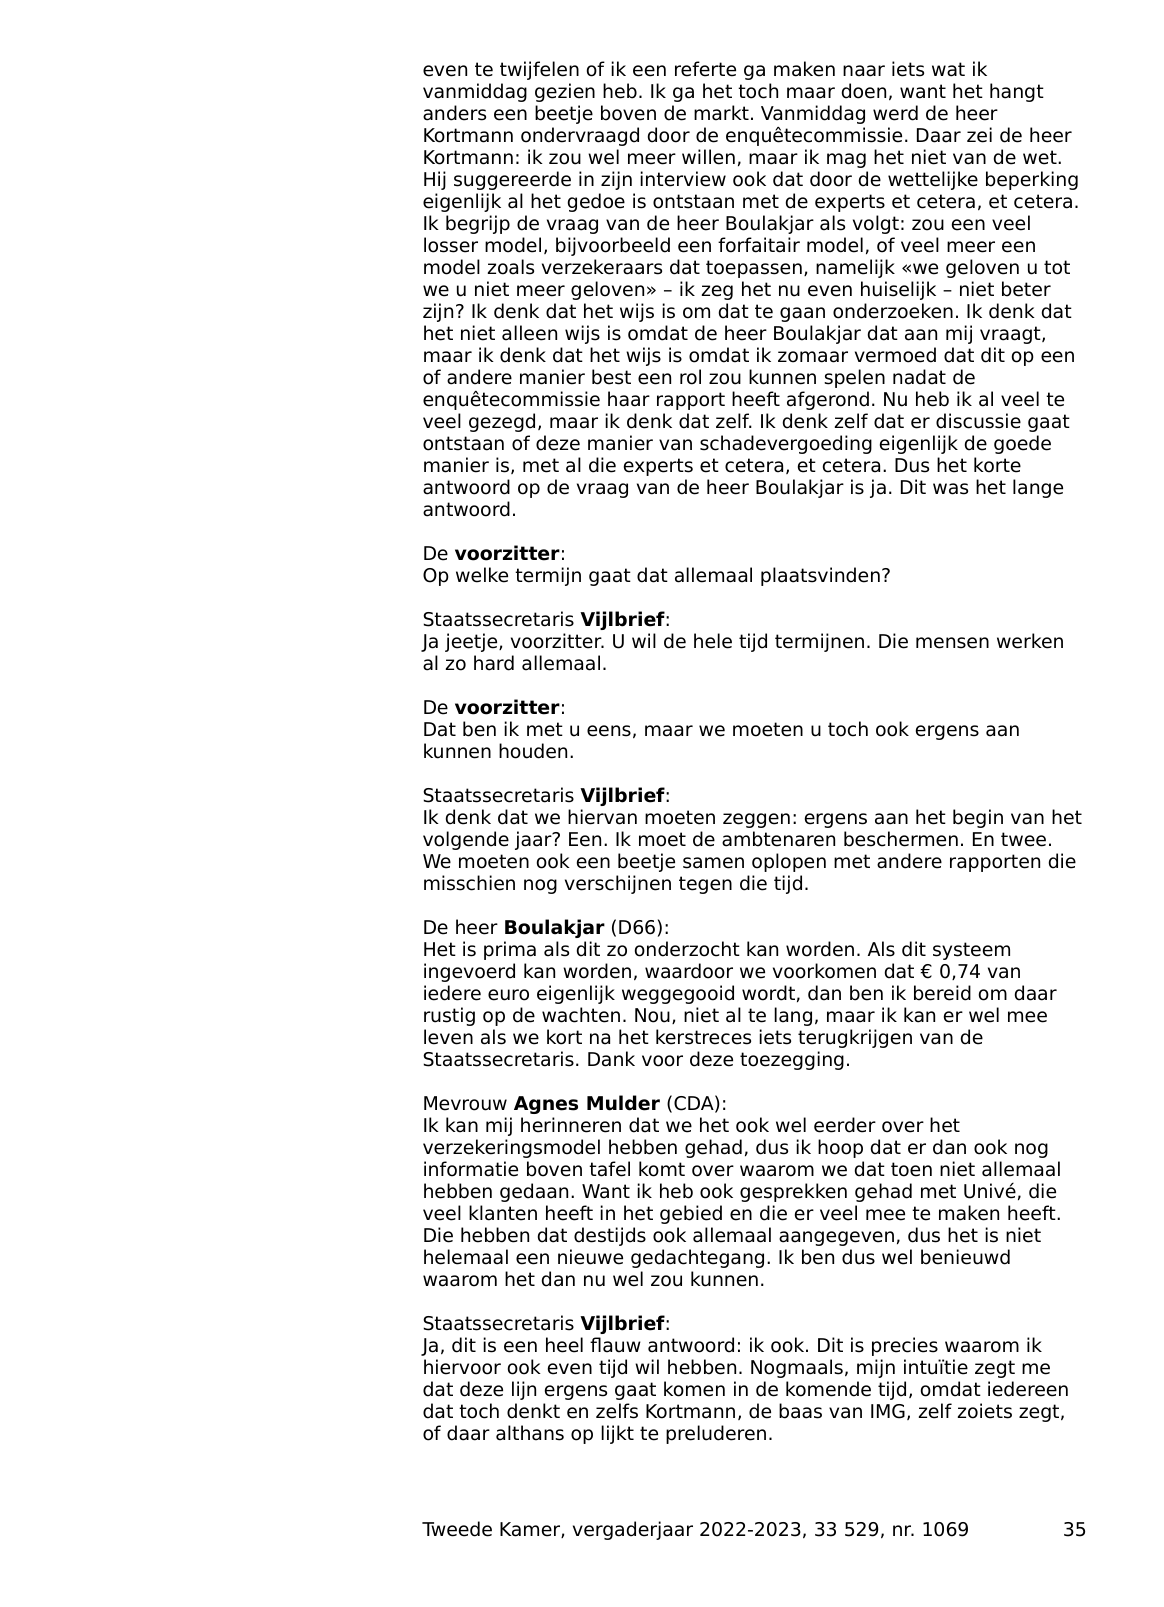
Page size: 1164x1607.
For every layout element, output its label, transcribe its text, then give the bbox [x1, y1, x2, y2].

text De voorzitter: [422, 697, 1087, 719]
text Het is prima als dit zo onderzocht kan worden. Als dit systeem ingevoerd kan worden, waardoor we voorkomen dat € 0,74 van iedere euro eigenlijk weggegooid wordt, dan ben ik bereid om daar rustig op de wachten. Nou, niet al te lang, maar ik kan er wel mee leven als we kort na het kerstreces iets terugkrijgen van de Staatssecretaris. Dank voor deze toezegging. [422, 939, 1087, 1071]
text Staatssecretaris Vijlbrief: [422, 1313, 1087, 1335]
text De voorzitter: [422, 543, 1087, 565]
text even te twijfelen of ik een referte ga maken naar iets wat ik vanmiddag gezien heb. Ik ga het toch maar doen, want het hangt anders een beetje boven de markt. Vanmiddag werd de heer Kortmann ondervraagd door de enquêtecommissie. Daar zei de heer Kortmann: ik zou wel meer willen, maar ik mag het niet van de wet. Hij suggereerde in zijn interview ook dat door de wettelijke beperking eigenlijk al het gedoe is ontstaan met de experts et cetera, et cetera. Ik begrijp de vraag van de heer Boulakjar als volgt: zou een veel losser model, bijvoorbeeld een forfaitair model, of veel meer een model zoals verzekeraars dat toepassen, namelijk «we geloven u tot we u niet meer geloven» – ik zeg het nu even huiselijk – niet beter zijn? Ik denk dat het wijs is om dat te gaan onderzoeken. Ik denk dat het niet alleen wijs is omdat de heer Boulakjar dat aan mij vraagt, maar ik denk dat het wijs is omdat ik zomaar vermoed dat dit op een of andere manier best een rol zou kunnen spelen nadat de enquêtecommissie haar rapport heeft afgerond. Nu heb ik al veel te veel gezegd, maar ik denk dat zelf. Ik denk zelf dat er discussie gaat ontstaan of deze manier van schadevergoeding eigenlijk de goede manier is, met al die experts et cetera, et cetera. Dus het korte antwoord op de vraag van de heer Boulakjar is ja. Dit was het lange antwoord. [422, 59, 1087, 521]
text Staatssecretaris Vijlbrief: [422, 785, 1087, 807]
text Op welke termijn gaat dat allemaal plaatsvinden? [422, 565, 1087, 587]
text Staatssecretaris Vijlbrief: [422, 609, 1087, 631]
text De heer Boulakjar (D66): [422, 917, 1087, 939]
text Ja, dit is een heel flauw antwoord: ik ook. Dit is precies waarom ik hiervoor ook even tijd wil hebben. Nogmaals, mijn intuïtie zegt me dat deze lijn ergens gaat komen in de komende tijd, omdat iedereen dat toch denkt en zelfs Kortmann, de baas van IMG, zelf zoiets zegt, of daar althans op lijkt te preluderen. [422, 1335, 1087, 1445]
text Mevrouw Agnes Mulder (CDA): [422, 1093, 1087, 1115]
text Ja jeetje, voorzitter. U wil de hele tijd termijnen. Die mensen werken al zo hard allemaal. [422, 631, 1087, 675]
text Dat ben ik met u eens, maar we moeten u toch ook ergens aan kunnen houden. [422, 719, 1087, 763]
text Ik kan mij herinneren dat we het ook wel eerder over het verzekeringsmodel hebben gehad, dus ik hoop dat er dan ook nog informatie boven tafel komt over waarom we dat toen niet allemaal hebben gedaan. Want ik heb ook gesprekken gehad met Univé, die veel klanten heeft in het gebied en die er veel mee te maken heeft. Die hebben dat destijds ook allemaal aangegeven, dus het is niet helemaal een nieuwe gedachtegang. Ik ben dus wel benieuwd waarom het dan nu wel zou kunnen. [422, 1115, 1087, 1291]
text Ik denk dat we hiervan moeten zeggen: ergens aan het begin van het volgende jaar? Een. Ik moet de ambtenaren beschermen. En twee. We moeten ook een beetje samen oplopen met andere rapporten die misschien nog verschijnen tegen die tijd. [422, 807, 1087, 895]
